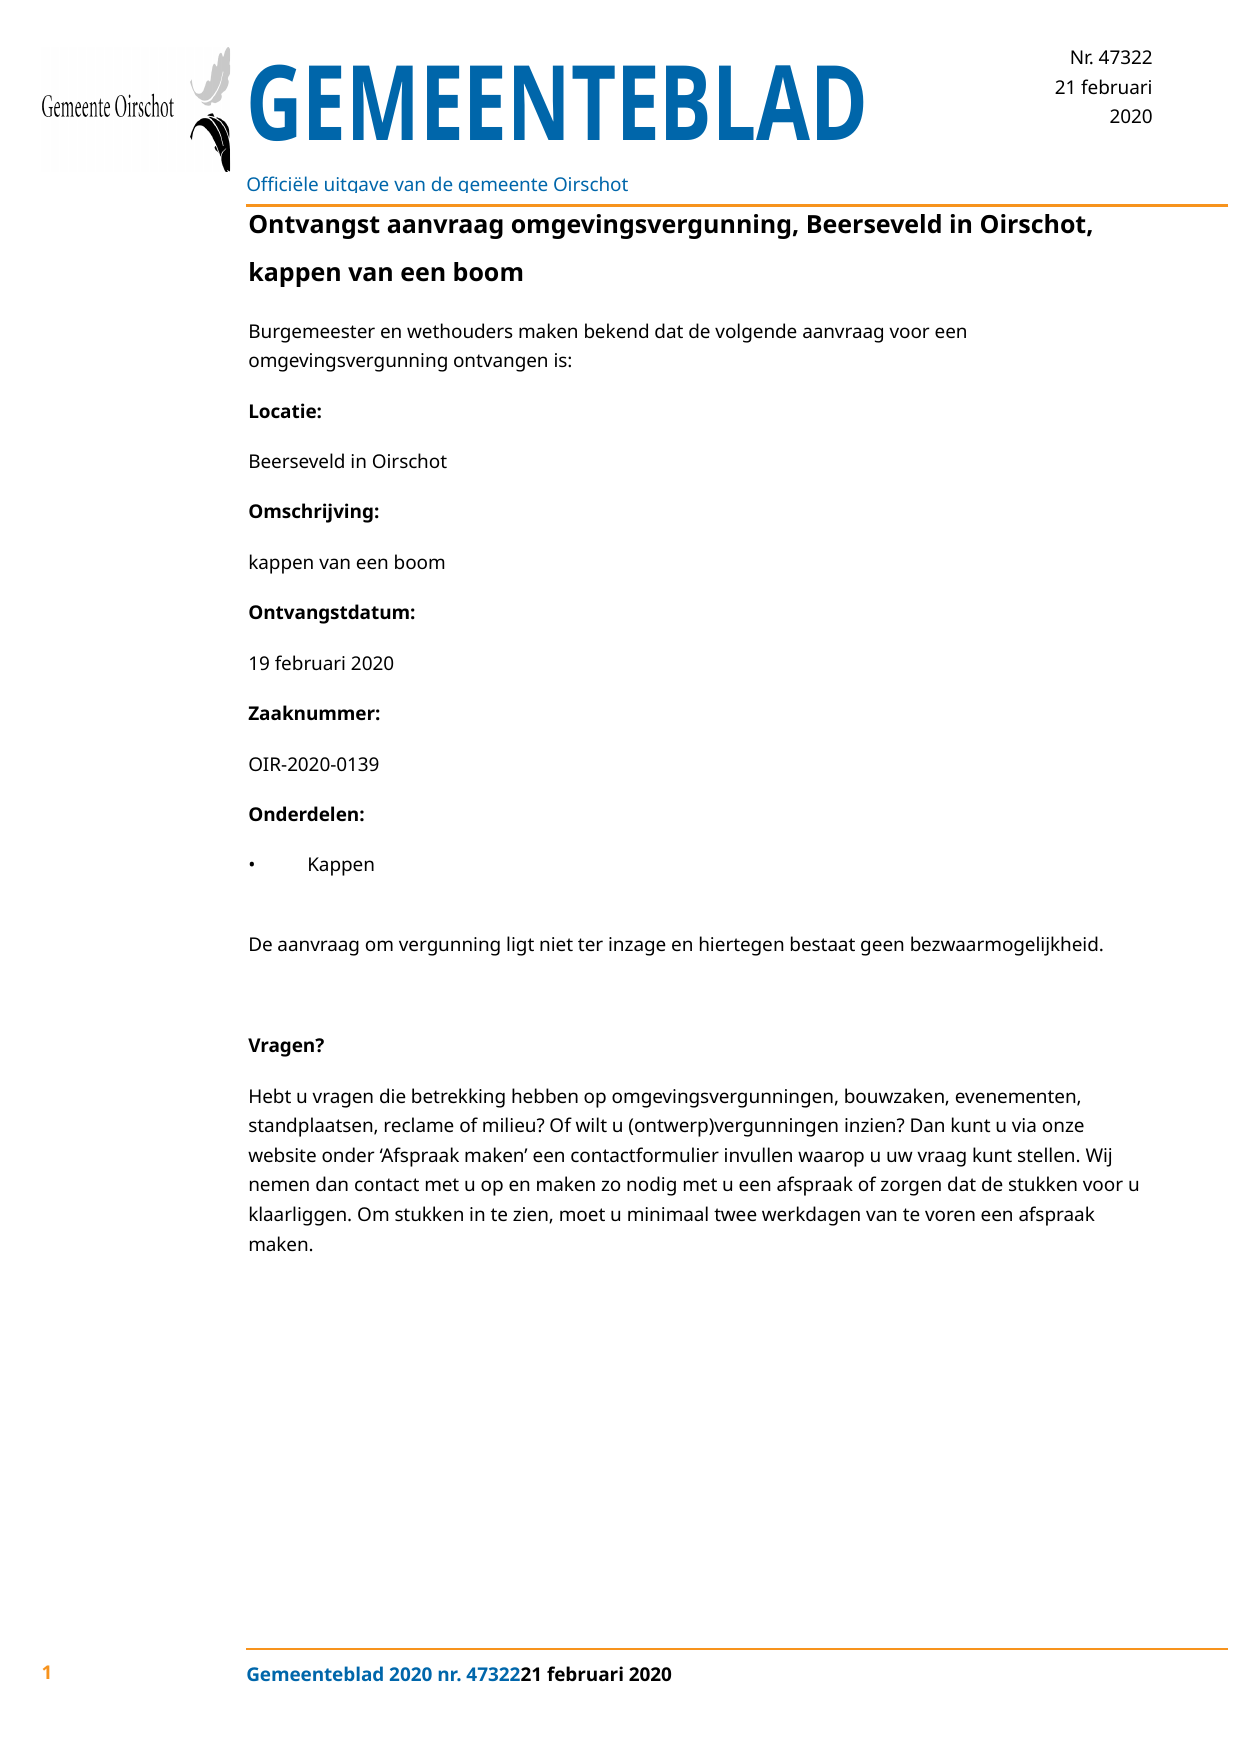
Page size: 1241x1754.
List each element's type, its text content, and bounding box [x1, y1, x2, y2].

text Hebt u vragen die betrekking hebben op omgevingsvergunningen, bouwzaken, evenementen, standplaatsen, reclame of milieu? Of wilt u (ontwerp)vergunningen inzien? Dan kunt u via onze website onder ‘Afspraak maken’ een contactformulier invullen waarop u uw vraag kunt stellen. Wij nemen dan contact met u op en maken zo nodig met u een afspraak of zorgen dat de stukken voor u klaarliggen. Om stukken in te zien, moet u minimaal twee werkdagen van te voren een afspraak maken. [248, 1083, 1152, 1257]
text Omschrijving: [248, 499, 1152, 524]
text Vragen? [248, 1032, 1152, 1058]
text Beerseveld in Oirschot [248, 448, 1152, 474]
text Onderdelen: [248, 801, 1152, 827]
text 19 februari 2020 [248, 650, 1152, 676]
text De aanvraag om vergunning ligt niet ter inzage en hiertegen bestaat geen bezwaarmogelijkheid. [248, 932, 1152, 957]
text Ontvangst aanvraag omgevingsvergunning, Beerseveld in Oirschot, kappen van een boom [248, 207, 1152, 288]
text Locatie: [248, 398, 1152, 424]
text Burgemeester en wethouders maken bekend dat de volgende aanvraag voor een omgevingsvergunning ontvangen is: [248, 318, 1152, 373]
text Zaaknummer: [248, 700, 1152, 726]
text Ontvangstdatum: [248, 599, 1152, 625]
text OIR-2020-0139 [248, 751, 1152, 777]
list Kappen [248, 852, 1152, 877]
text kappen van een boom [248, 549, 1152, 575]
picture [41, 47, 231, 172]
